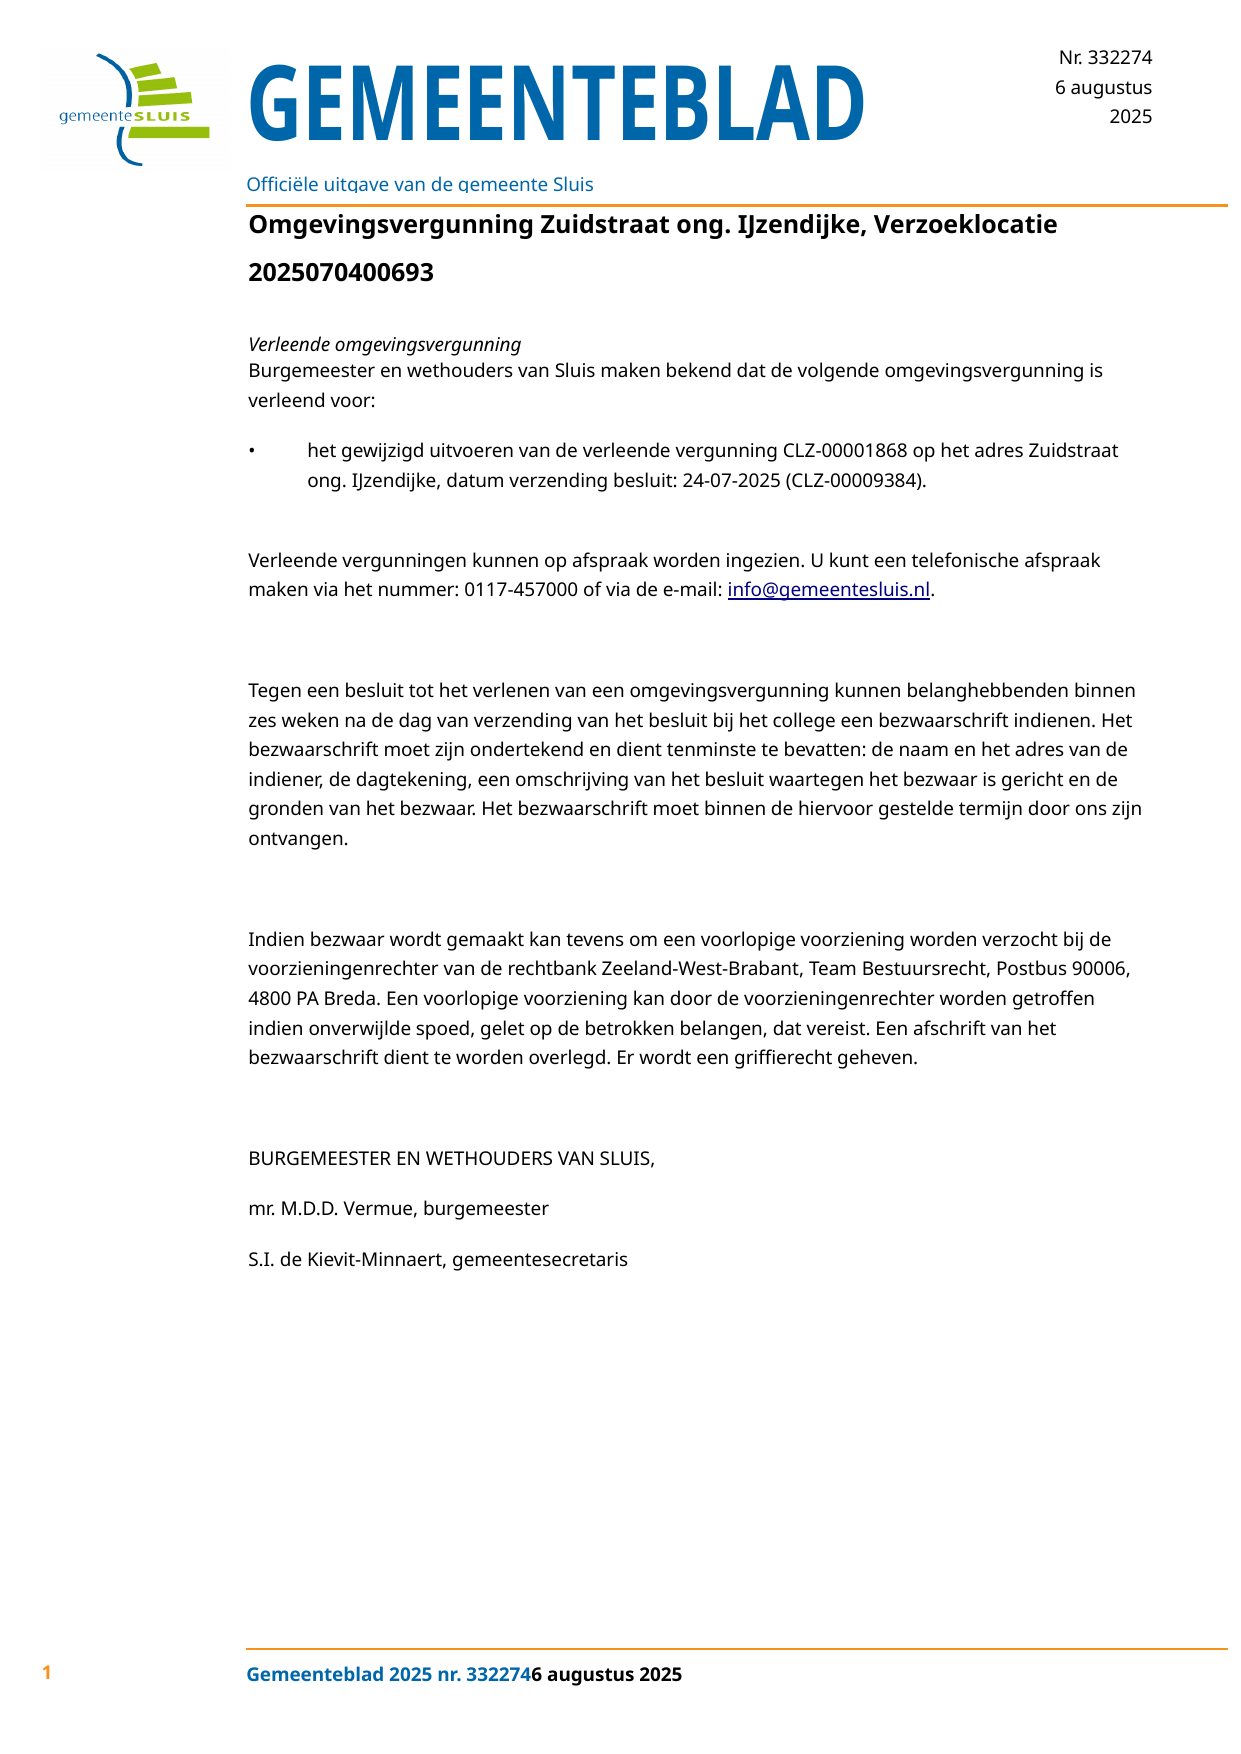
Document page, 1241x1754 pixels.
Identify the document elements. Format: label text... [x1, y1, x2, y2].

text BURGEMEESTER EN WETHOUDERS VAN SLUIS, [248, 1145, 1152, 1171]
text Indien bezwaar wordt gemaakt kan tevens om een voorlopige voorziening worden verzocht bij de voorzieningenrechter van de rechtbank Zeeland-West-Brabant, Team Bestuursrecht, Postbus 90006, 4800 PA Breda. Een voorlopige voorziening kan door de voorzieningenrechter worden getroffen indien onverwijlde spoed, gelet op de betrokken belangen, dat vereist. Een afschrift van het bezwaarschrift dient te worden overlegd. Er wordt een griffierecht geheven. [248, 926, 1152, 1070]
text S.I. de Kievit-Minnaert, gemeentesecretaris [248, 1246, 1152, 1272]
list het gewijzigd uitvoeren van de verleende vergunning CLZ-00001868 op het adres Zuidstraat ong. IJzendijke, datum verzending besluit: 24-07-2025 (CLZ-00009384). [248, 437, 1152, 492]
picture [41, 47, 231, 172]
text Verleende vergunningen kunnen op afspraak worden ingezien. U kunt een telefonische afspraak maken via het nummer: 0117-457000 of via de e-mail: info@gemeentesluis.nl. [248, 547, 1152, 602]
text mr. M.D.D. Vermue, burgemeester [248, 1196, 1152, 1221]
text Omgevingsvergunning Zuidstraat ong. IJzendijke, Verzoeklocatie 2025070400693 [248, 207, 1152, 288]
text Tegen een besluit tot het verlenen van een omgevingsvergunning kunnen belanghebbenden binnen zes weken na de dag van verzending van het besluit bij het college een bezwaarschrift indienen. Het bezwaarschrift moet zijn ondertekend en dient tenminste te bevatten: de naam en het adres van de indiener, de dagtekening, een omschrijving van het besluit waartegen het bezwaar is gericht en de gronden van het bezwaar. Het bezwaarschrift moet binnen de hiervoor gestelde termijn door ons zijn ontvangen. [248, 677, 1152, 851]
text Verleende omgevingsvergunning [248, 331, 1152, 357]
text Burgemeester en wethouders van Sluis maken bekend dat de volgende omgevingsvergunning is verleend voor: [248, 357, 1152, 412]
